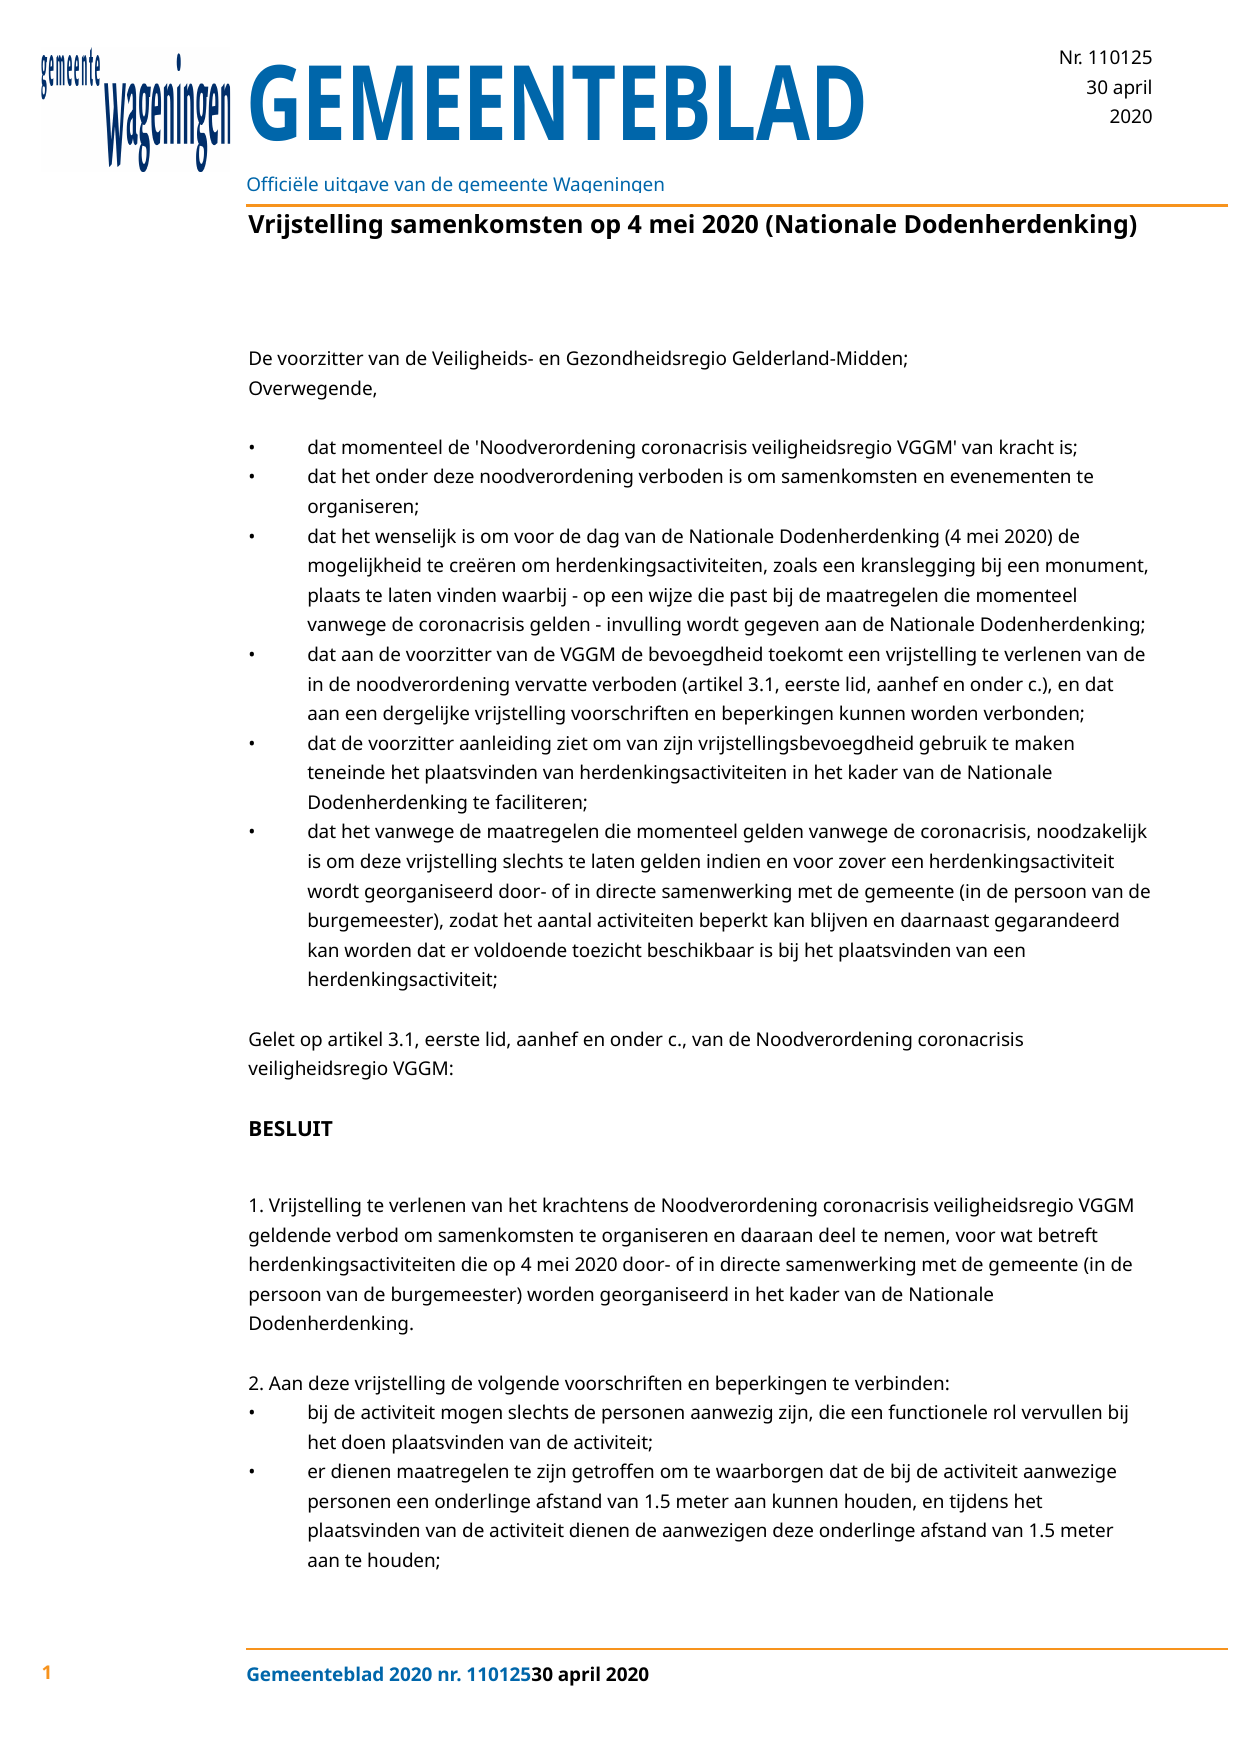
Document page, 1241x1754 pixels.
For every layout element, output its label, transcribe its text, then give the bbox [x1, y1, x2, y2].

list dat het wenselijk is om voor de dag van de Nationale Dodenherdenking (4 mei 2020) de [248, 523, 1152, 548]
text veiligheidsregio VGGM: [248, 1055, 1152, 1081]
list dat het onder deze noodverordening verboden is om samenkomsten en evenementen te [248, 464, 1152, 489]
list dat aan de voorzitter van de VGGM de bevoegdheid toekomt een vrijstelling te verlenen van de in de noodverordening vervatte verboden (artikel 3.1, eerste lid, aanhef en onder c.), en dat aan een dergelijke vrijstelling voorschriften en beperkingen kunnen worden verbonden; [248, 641, 1152, 726]
text Gelet op artikel 3.1, eerste lid, aanhef en onder c., van de Noodverordening coronacrisis [248, 1026, 1152, 1051]
text 1. Vrijstelling te verlenen van het krachtens de Noodverordening coronacrisis veiligheidsregio VGGM geldende verbod om samenkomsten te organiseren en daaraan deel te nemen, voor wat betreft herdenkingsactiviteiten die op 4 mei 2020 door- of in directe samenwerking met de gemeente (in de persoon van de burgemeester) worden georganiseerd in het kader van de Nationale Dodenherdenking. [248, 1192, 1152, 1336]
list dat momenteel de 'Noodverordening coronacrisis veiligheidsregio VGGM' van kracht is; [248, 434, 1152, 460]
list mogelijkheid te creëren om herdenkingsactiviteiten, zoals een kranslegging bij een monument, plaats te laten vinden waarbij - op een wijze die past bij de maatregelen die momenteel vanwege de coronacrisis gelden - invulling wordt gegeven aan de Nationale Dodenherdenking; [248, 552, 1152, 637]
list er dienen maatregelen te zijn getroffen om te waarborgen dat de bij de activiteit aanwezige personen een onderlinge afstand van 1.5 meter aan kunnen houden, en tijdens het plaatsvinden van de activiteit dienen de aanwezigen deze onderlinge afstand van 1.5 meter aan te houden; [248, 1458, 1152, 1573]
picture [41, 47, 231, 172]
list dat de voorzitter aanleiding ziet om van zijn vrijstellingsbevoegdheid gebruik te maken teneinde het plaatsvinden van herdenkingsactiviteiten in het kader van de Nationale Dodenherdenking te faciliteren; [248, 730, 1152, 815]
text Overwegende, [248, 375, 1152, 401]
text BESLUIT [248, 1114, 1152, 1143]
list organiseren; [248, 493, 1152, 519]
list dat het vanwege de maatregelen die momenteel gelden vanwege de coronacrisis, noodzakelijk is om deze vrijstelling slechts te laten gelden indien en voor zover een herdenkingsactiviteit wordt georganiseerd door- of in directe samenwerking met de gemeente (in de persoon van de burgemeester), zodat het aantal activiteiten beperkt kan blijven en daarnaast gegarandeerd kan worden dat er voldoende toezicht beschikbaar is bij het plaatsvinden van een herdenkingsactiviteit; [248, 819, 1152, 992]
text 2. Aan deze vrijstelling de volgende voorschriften en beperkingen te verbinden: [248, 1370, 1152, 1395]
text De voorzitter van de Veiligheids- en Gezondheidsregio Gelderland-Midden; [248, 345, 1152, 371]
text Vrijstelling samenkomsten op 4 mei 2020 (Nationale Dodenherdenking) [248, 207, 1152, 241]
list bij de activiteit mogen slechts de personen aanwezig zijn, die een functionele rol vervullen bij het doen plaatsvinden van de activiteit; [248, 1399, 1152, 1454]
